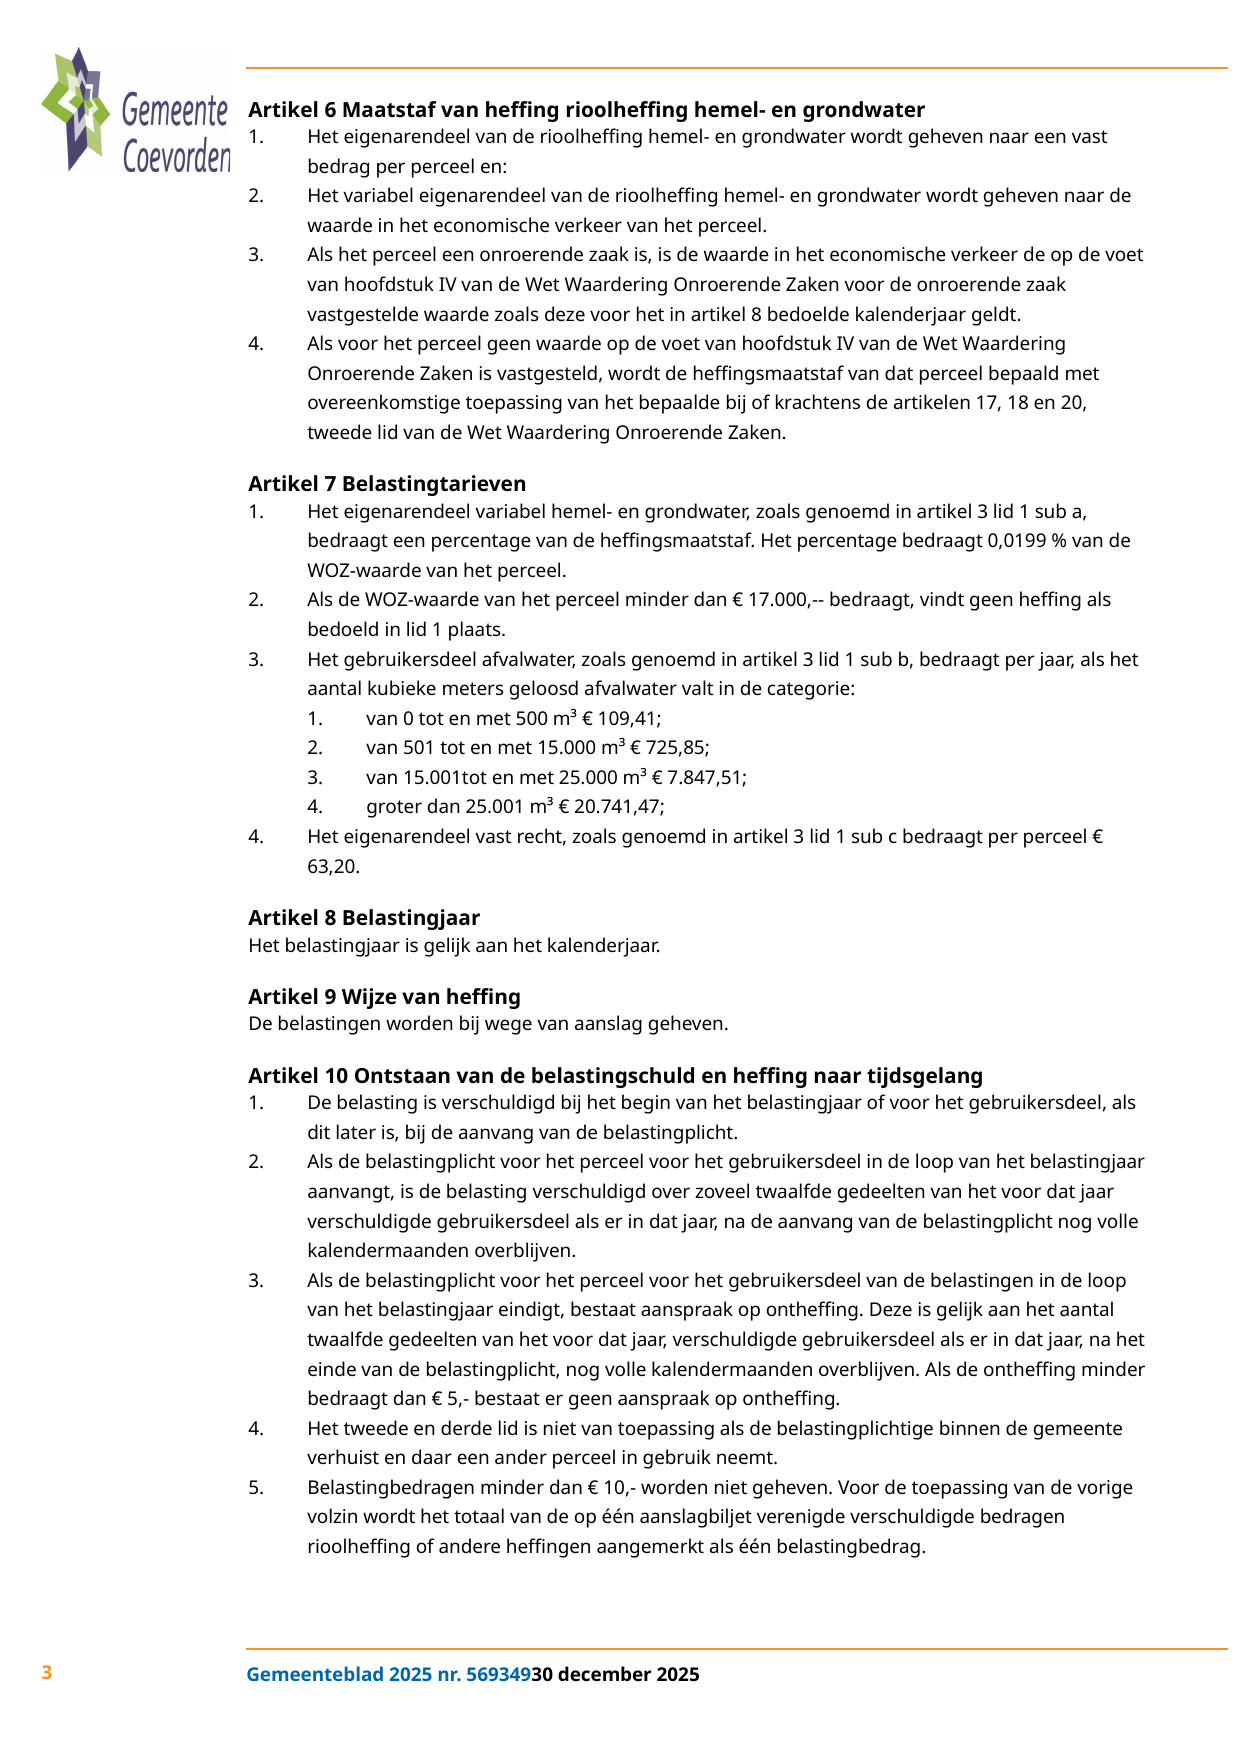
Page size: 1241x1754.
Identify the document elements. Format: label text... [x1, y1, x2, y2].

list van 0 tot en met 500 m³ € 109,41; [307, 705, 1152, 731]
list Het eigenarendeel vast recht, zoals genoemd in artikel 3 lid 1 sub c bedraagt per perceel € 63,20. [248, 823, 1152, 879]
text De belastingen worden bij wege van aanslag geheven. [248, 1011, 1152, 1036]
text Artikel 6 Maatstaf van heffing rioolheffing hemel- en grondwater [248, 95, 1152, 123]
list Het gebruikersdeel afvalwater, zoals genoemd in artikel 3 lid 1 sub b, bedraagt per jaar, als het aantal kubieke meters geloosd afvalwater valt in de categorie: [248, 646, 1152, 701]
text Artikel 9 Wijze van heffing [248, 982, 1152, 1011]
list Als het perceel een onroerende zaak is, is de waarde in het economische verkeer de op de voet van hoofdstuk IV van de Wet Waardering Onroerende Zaken voor de onroerende zaak vastgestelde waarde zoals deze voor het in artikel 8 bedoelde kalenderjaar geldt. [248, 242, 1152, 326]
list Het tweede en derde lid is niet van toepassing als de belastingplichtige binnen de gemeente verhuist en daar een ander perceel in gebruik neemt. [248, 1415, 1152, 1470]
list Als de belastingplicht voor het perceel voor het gebruikersdeel van de belastingen in de loop van het belastingjaar eindigt, bestaat aanspraak op ontheffing. Deze is gelijk aan het aantal twaalfde gedeelten van het voor dat jaar, verschuldigde gebruikersdeel als er in dat jaar, na het einde van de belastingplicht, nog volle kalendermaanden overblijven. Als de ontheffing minder bedraagt dan € 5,- bestaat er geen aanspraak op ontheffing. [248, 1267, 1152, 1411]
list van 15.001tot en met 25.000 m³ € 7.847,51; [307, 764, 1152, 790]
list Het variabel eigenarendeel van de rioolheffing hemel- en grondwater wordt geheven naar de waarde in het economische verkeer van het perceel. [248, 182, 1152, 238]
list groter dan 25.001 m³ € 20.741,47; [307, 794, 1152, 819]
list Het eigenarendeel van de rioolheffing hemel- en grondwater wordt geheven naar een vast bedrag per perceel en: [248, 123, 1152, 178]
list De belasting is verschuldigd bij het begin van het belastingjaar of voor het gebruikersdeel, als dit later is, bij de aanvang van de belastingplicht. [248, 1089, 1152, 1145]
list van 501 tot en met 15.000 m³ € 725,85; [307, 734, 1152, 760]
list Belastingbedragen minder dan € 10,- worden niet geheven. Voor de toepassing van de vorige volzin wordt het totaal van de op één aanslagbiljet verenigde verschuldigde bedragen rioolheffing of andere heffingen aangemerkt als één belastingbedrag. [248, 1474, 1152, 1559]
list Als voor het perceel geen waarde op de voet van hoofdstuk IV van de Wet Waardering Onroerende Zaken is vastgesteld, wordt de heffingsmaatstaf van dat perceel bepaald met overeenkomstige toepassing van het bepaalde bij of krachtens de artikelen 17, 18 en 20, tweede lid van de Wet Waardering Onroerende Zaken. [248, 330, 1152, 445]
text Het belastingjaar is gelijk aan het kalenderjaar. [248, 932, 1152, 957]
text Artikel 8 Belastingjaar [248, 903, 1152, 932]
picture [41, 47, 231, 172]
text Artikel 7 Belastingtarieven [248, 469, 1152, 498]
list Het eigenarendeel variabel hemel- en grondwater, zoals genoemd in artikel 3 lid 1 sub a, bedraagt een percentage van de heffingsmaatstaf. Het percentage bedraagt 0,0199 % van de WOZ-waarde van het perceel. [248, 498, 1152, 583]
list Als de belastingplicht voor het perceel voor het gebruikersdeel in de loop van het belastingjaar aanvangt, is de belasting verschuldigd over zoveel twaalfde gedeelten van het voor dat jaar verschuldigde gebruikersdeel als er in dat jaar, na de aanvang van de belastingplicht nog volle kalendermaanden overblijven. [248, 1149, 1152, 1263]
list Als de WOZ-waarde van het perceel minder dan € 17.000,-- bedraagt, vindt geen heffing als bedoeld in lid 1 plaats. [248, 587, 1152, 642]
text Artikel 10 Ontstaan van de belastingschuld en heffing naar tijdsgelang [248, 1061, 1152, 1089]
